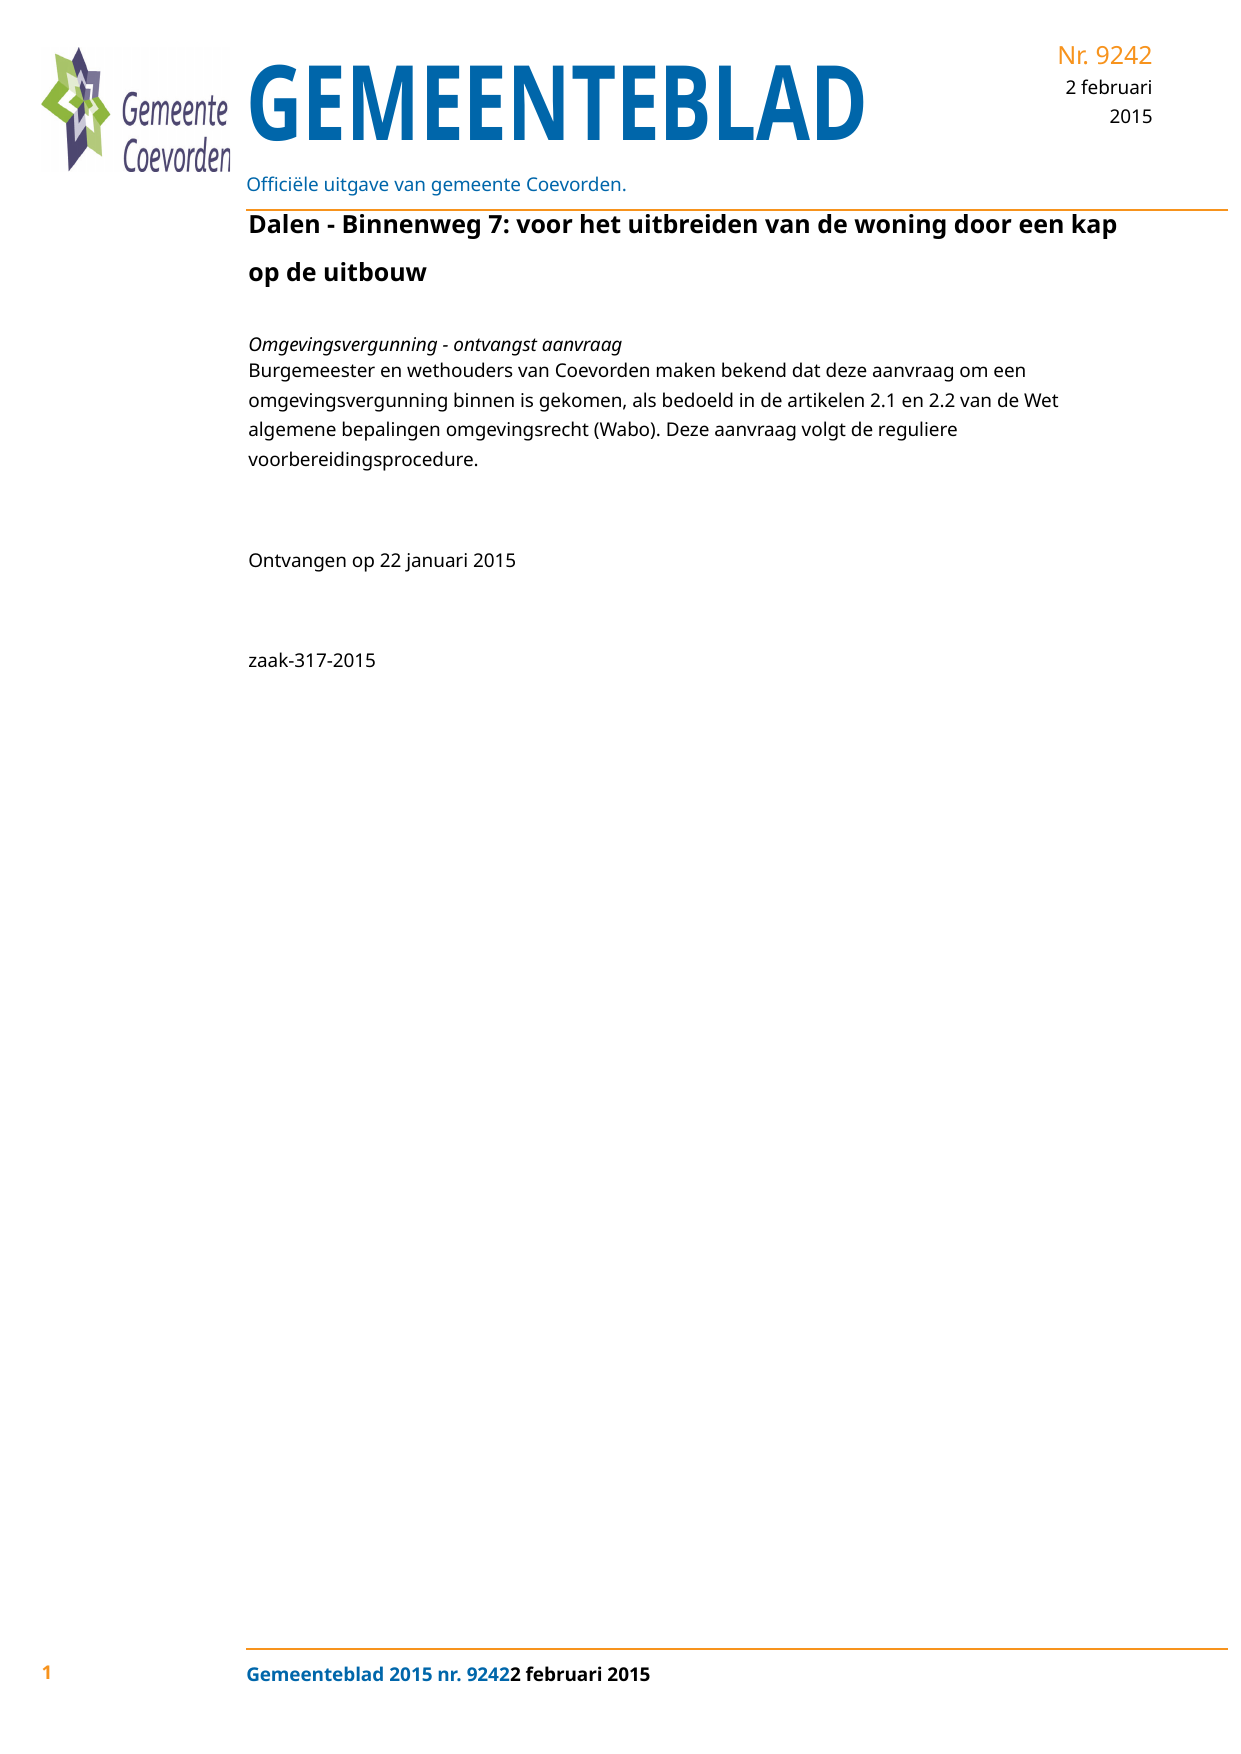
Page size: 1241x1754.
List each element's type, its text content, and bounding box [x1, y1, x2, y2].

text zaak-317-2015 [248, 648, 1152, 673]
text Omgevingsvergunning - ontvangst aanvraag [248, 331, 1152, 357]
text Ontvangen op 22 januari 2015 [248, 547, 1152, 572]
text Dalen - Binnenweg 7: voor het uitbreiden van de woning door een kap op de uitbouw [248, 211, 1152, 288]
text Burgemeester en wethouders van Coevorden maken bekend dat deze aanvraag om een omgevingsvergunning binnen is gekomen, als bedoeld in de artikelen 2.1 en 2.2 van de Wet algemene bepalingen omgevingsrecht (Wabo). Deze aanvraag volgt de reguliere voorbereidingsprocedure. [248, 357, 1152, 472]
picture [41, 47, 231, 172]
